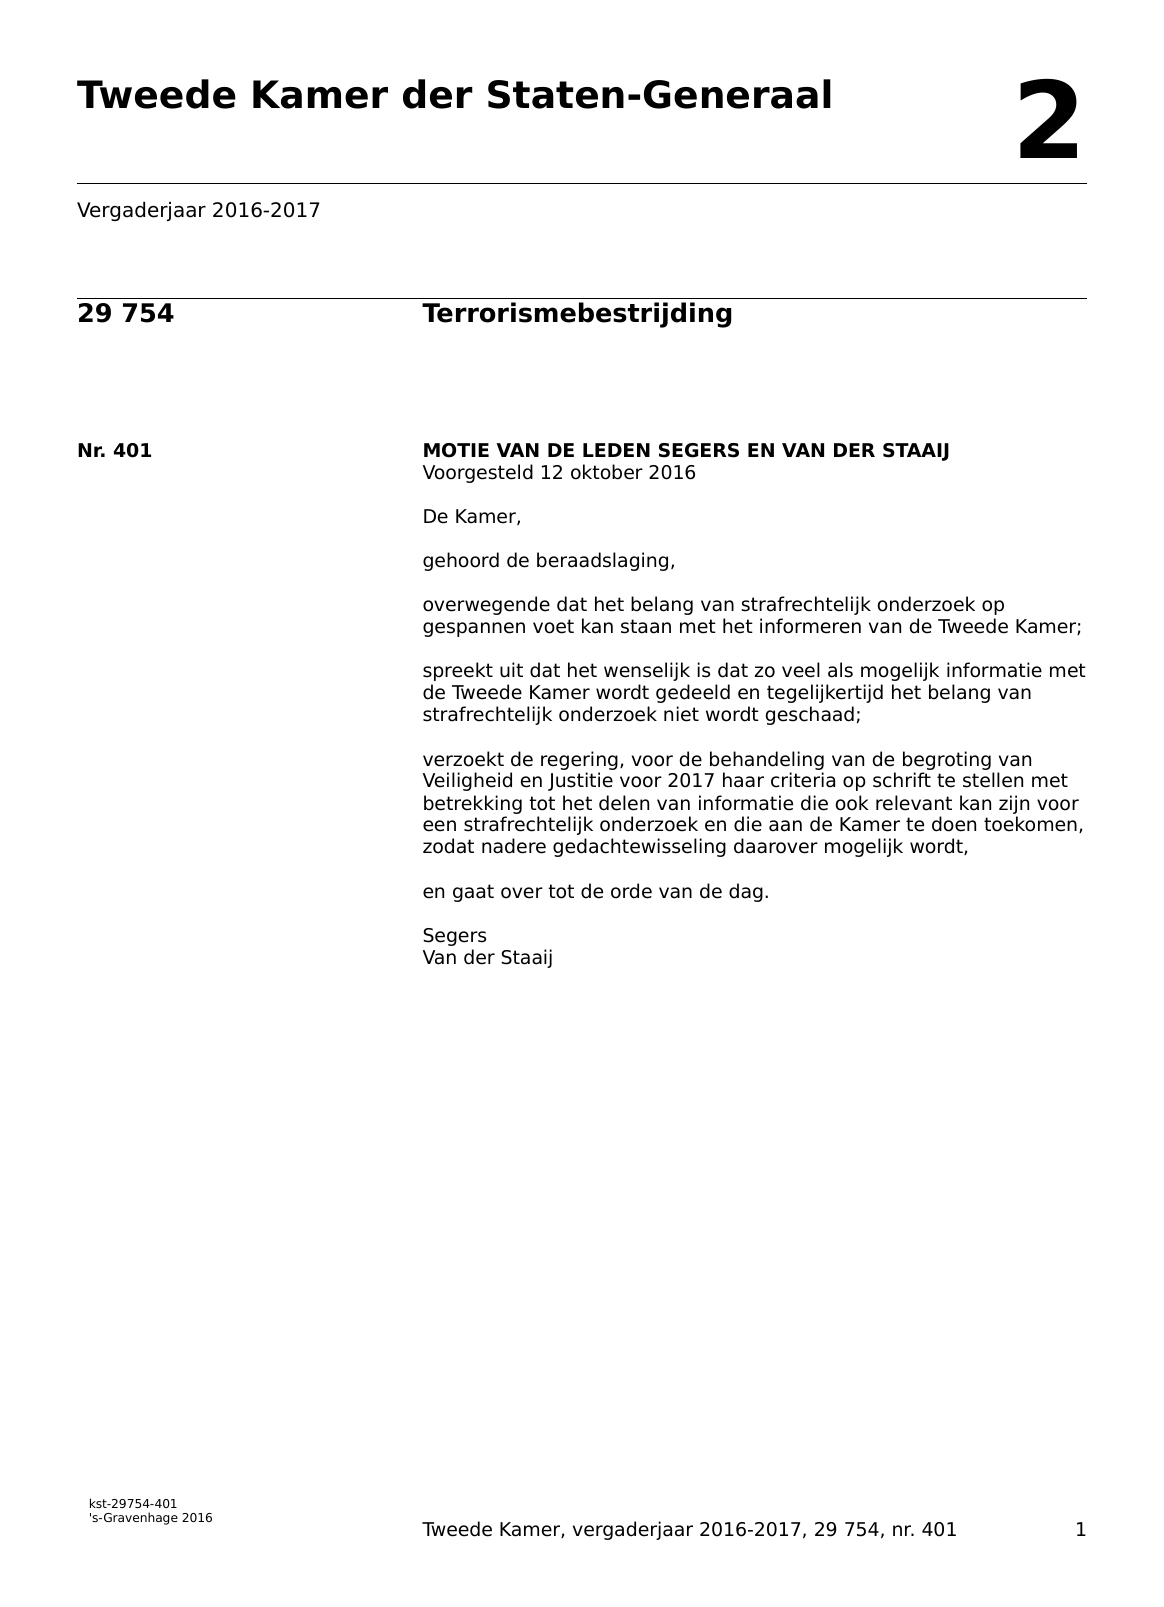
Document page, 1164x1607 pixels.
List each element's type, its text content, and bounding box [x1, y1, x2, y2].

table_header Tweede Kamer der Staten-Generaal [77, 59, 886, 183]
text spreekt uit dat het wenselijk is dat zo veel als mogelijk informatie met de Tweede Kamer wordt gedeeld en tegelijkertijd het belang van strafrechtelijk onderzoek niet wordt geschaad; [422, 660, 1087, 726]
subtitle Nr. 401 MOTIE VAN DE LEDEN SEGERS EN VAN DER STAAIJ [77, 440, 1087, 462]
text verzoekt de regering, voor de behandeling van de begroting van Veiligheid en Justitie voor 2017 haar criteria op schrift te stellen met betrekking tot het delen van informatie die ook relevant kan zijn voor een strafrechtelijk onderzoek en die aan de Kamer te doen toekomen, zodat nadere gedachtewisseling daarover mogelijk wordt, [422, 748, 1087, 858]
text Segers [422, 925, 1087, 947]
text kst-29754-401 [88, 1497, 323, 1511]
subtitle 29 754 Terrorismebestrijding [77, 299, 1087, 329]
text De Kamer, [422, 506, 1087, 528]
text en gaat over tot de orde van de dag. [422, 881, 1087, 902]
text 's-Gravenhage 2016 [88, 1511, 323, 1525]
text gehoord de beraadslaging, [422, 550, 1087, 572]
text Van der Staaij [422, 947, 1087, 969]
table_cell Vergaderjaar 2016-2017 [77, 184, 1087, 298]
table_header 2 [886, 59, 1087, 183]
text Voorgesteld 12 oktober 2016 [422, 462, 1087, 484]
text overwegende dat het belang van strafrechtelijk onderzoek op gespannen voet kan staan met het informeren van de Tweede Kamer; [422, 594, 1087, 638]
